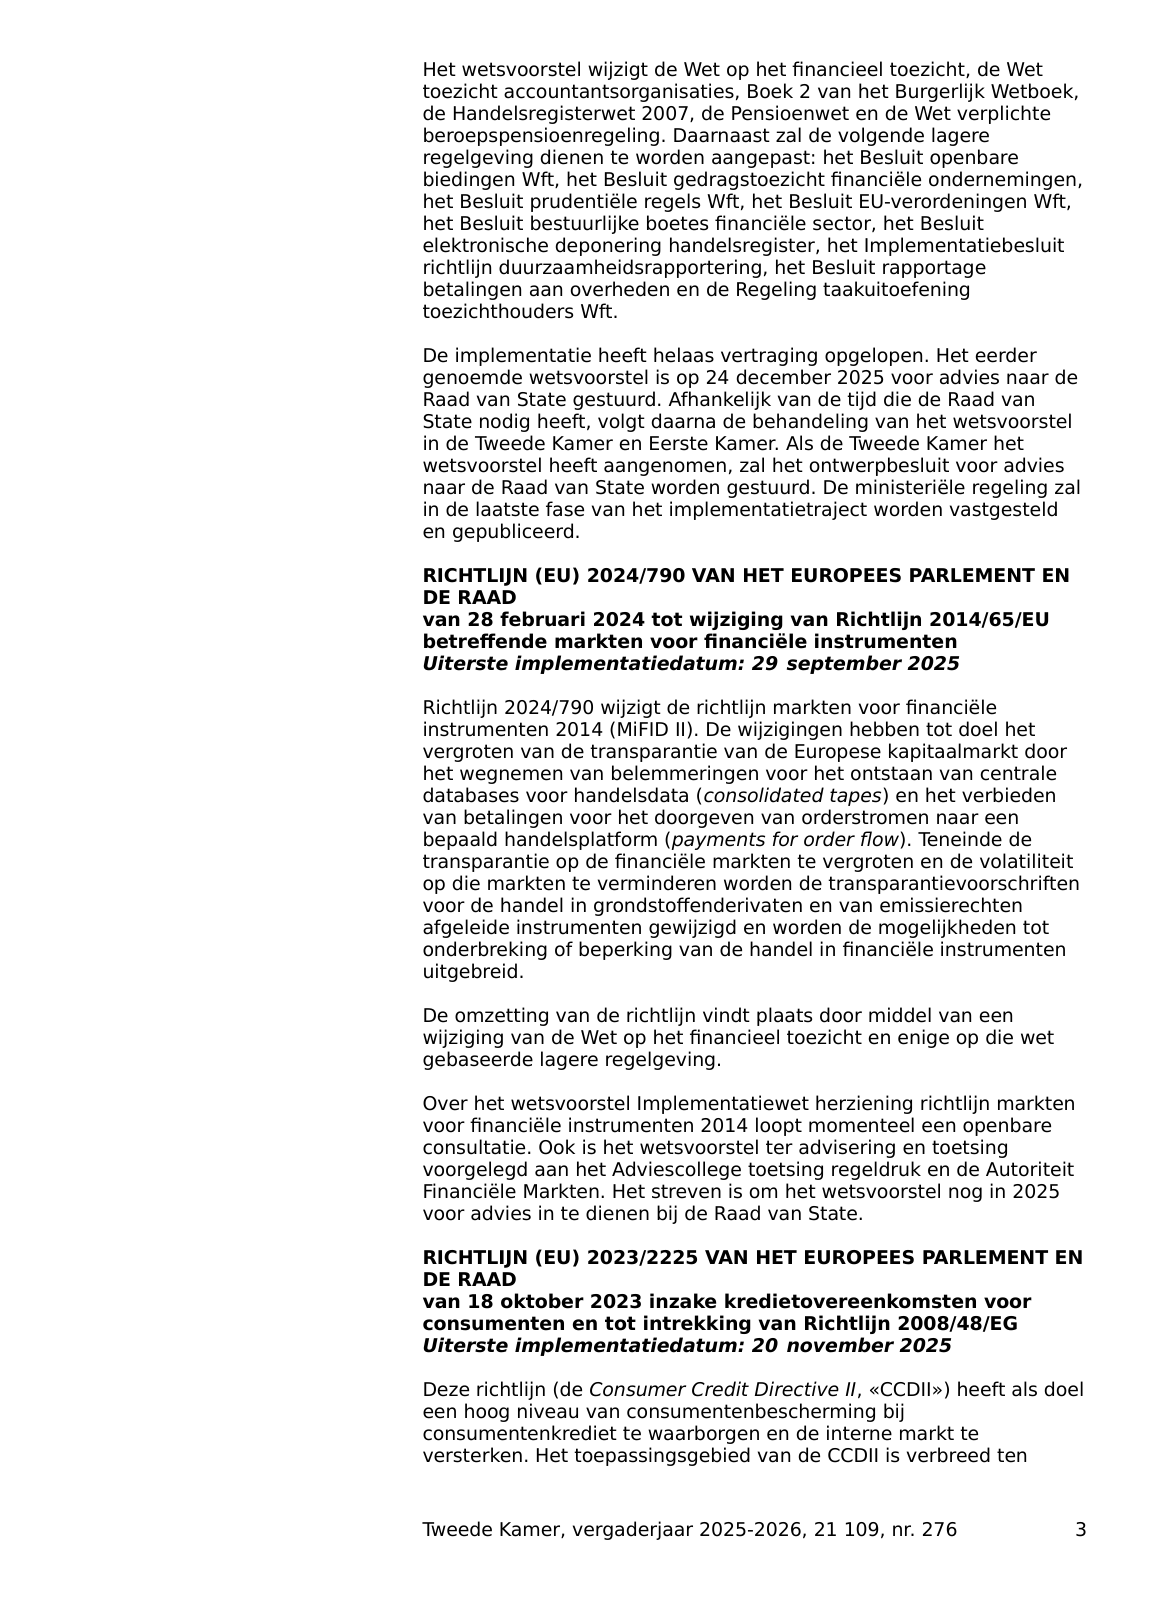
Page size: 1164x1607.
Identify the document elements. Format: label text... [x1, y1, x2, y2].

text De implementatie heeft helaas vertraging opgelopen. Het eerder genoemde wetsvoorstel is op 24 december 2025 voor advies naar de Raad van State gestuurd. Afhankelijk van de tijd die de Raad van State nodig heeft, volgt daarna de behandeling van het wetsvoorstel in de Tweede Kamer en Eerste Kamer. Als de Tweede Kamer het wetsvoorstel heeft aangenomen, zal het ontwerpbesluit voor advies naar de Raad van State worden gestuurd. De ministeriële regeling zal in de laatste fase van het implementatietraject worden vastgesteld en gepubliceerd. [422, 345, 1087, 543]
text RICHTLIJN (EU) 2024/790 VAN HET EUROPEES PARLEMENT EN DE RAAD [422, 565, 1087, 609]
text Het wetsvoorstel wijzigt de Wet op het financieel toezicht, de Wet toezicht accountantsorganisaties, Boek 2 van het Burgerlijk Wetboek, de Handelsregisterwet 2007, de Pensioenwet en de Wet verplichte beroepspensioenregeling. Daarnaast zal de volgende lagere regelgeving dienen te worden aangepast: het Besluit openbare biedingen Wft, het Besluit gedragstoezicht financiële ondernemingen, het Besluit prudentiële regels Wft, het Besluit EU-verordeningen Wft, het Besluit bestuurlijke boetes financiële sector, het Besluit elektronische deponering handelsregister, het Implementatiebesluit richtlijn duurzaamheidsrapportering, het Besluit rapportage betalingen aan overheden en de Regeling taakuitoefening toezichthouders Wft. [422, 59, 1087, 323]
text Over het wetsvoorstel Implementatiewet herziening richtlijn markten voor financiële instrumenten 2014 loopt momenteel een openbare consultatie. Ook is het wetsvoorstel ter advisering en toetsing voorgelegd aan het Adviescollege toetsing regeldruk en de Autoriteit Financiële Markten. Het streven is om het wetsvoorstel nog in 2025 voor advies in te dienen bij de Raad van State. [422, 1093, 1087, 1225]
text Deze richtlijn (de Consumer Credit Directive II, «CCDII») heeft als doel een hoog niveau van consumentenbescherming bij consumentenkrediet te waarborgen en de interne markt te versterken. Het toepassingsgebied van de CCDII is verbreed ten [422, 1379, 1087, 1467]
text De omzetting van de richtlijn vindt plaats door middel van een wijziging van de Wet op het financieel toezicht en enige op die wet gebaseerde lagere regelgeving. [422, 1005, 1087, 1071]
text RICHTLIJN (EU) 2023/2225 VAN HET EUROPEES PARLEMENT EN DE RAAD [422, 1247, 1087, 1291]
text Richtlijn 2024/790 wijzigt de richtlijn markten voor financiële instrumenten 2014 (MiFID II). De wijzigingen hebben tot doel het vergroten van de transparantie van de Europese kapitaalmarkt door het wegnemen van belemmeringen voor het ontstaan van centrale databases voor handelsdata (consolidated tapes) en het verbieden van betalingen voor het doorgeven van orderstromen naar een bepaald handelsplatform (payments for order flow). Teneinde de transparantie op de financiële markten te vergroten en de volatiliteit op die markten te verminderen worden de transparantievoorschriften voor de handel in grondstoffenderivaten en van emissierechten afgeleide instrumenten gewijzigd en worden de mogelijkheden tot onderbreking of beperking van de handel in financiële instrumenten uitgebreid. [422, 697, 1087, 983]
text Uiterste implementatiedatum: 20 november 2025 [422, 1335, 1087, 1357]
text van 18 oktober 2023 inzake kredietovereenkomsten voor consumenten en tot intrekking van Richtlijn 2008/48/EG [422, 1291, 1087, 1335]
text van 28 februari 2024 tot wijziging van Richtlijn 2014/65/EU betreffende markten voor financiële instrumenten [422, 609, 1087, 653]
text Uiterste implementatiedatum: 29 september 2025 [422, 653, 1087, 675]
